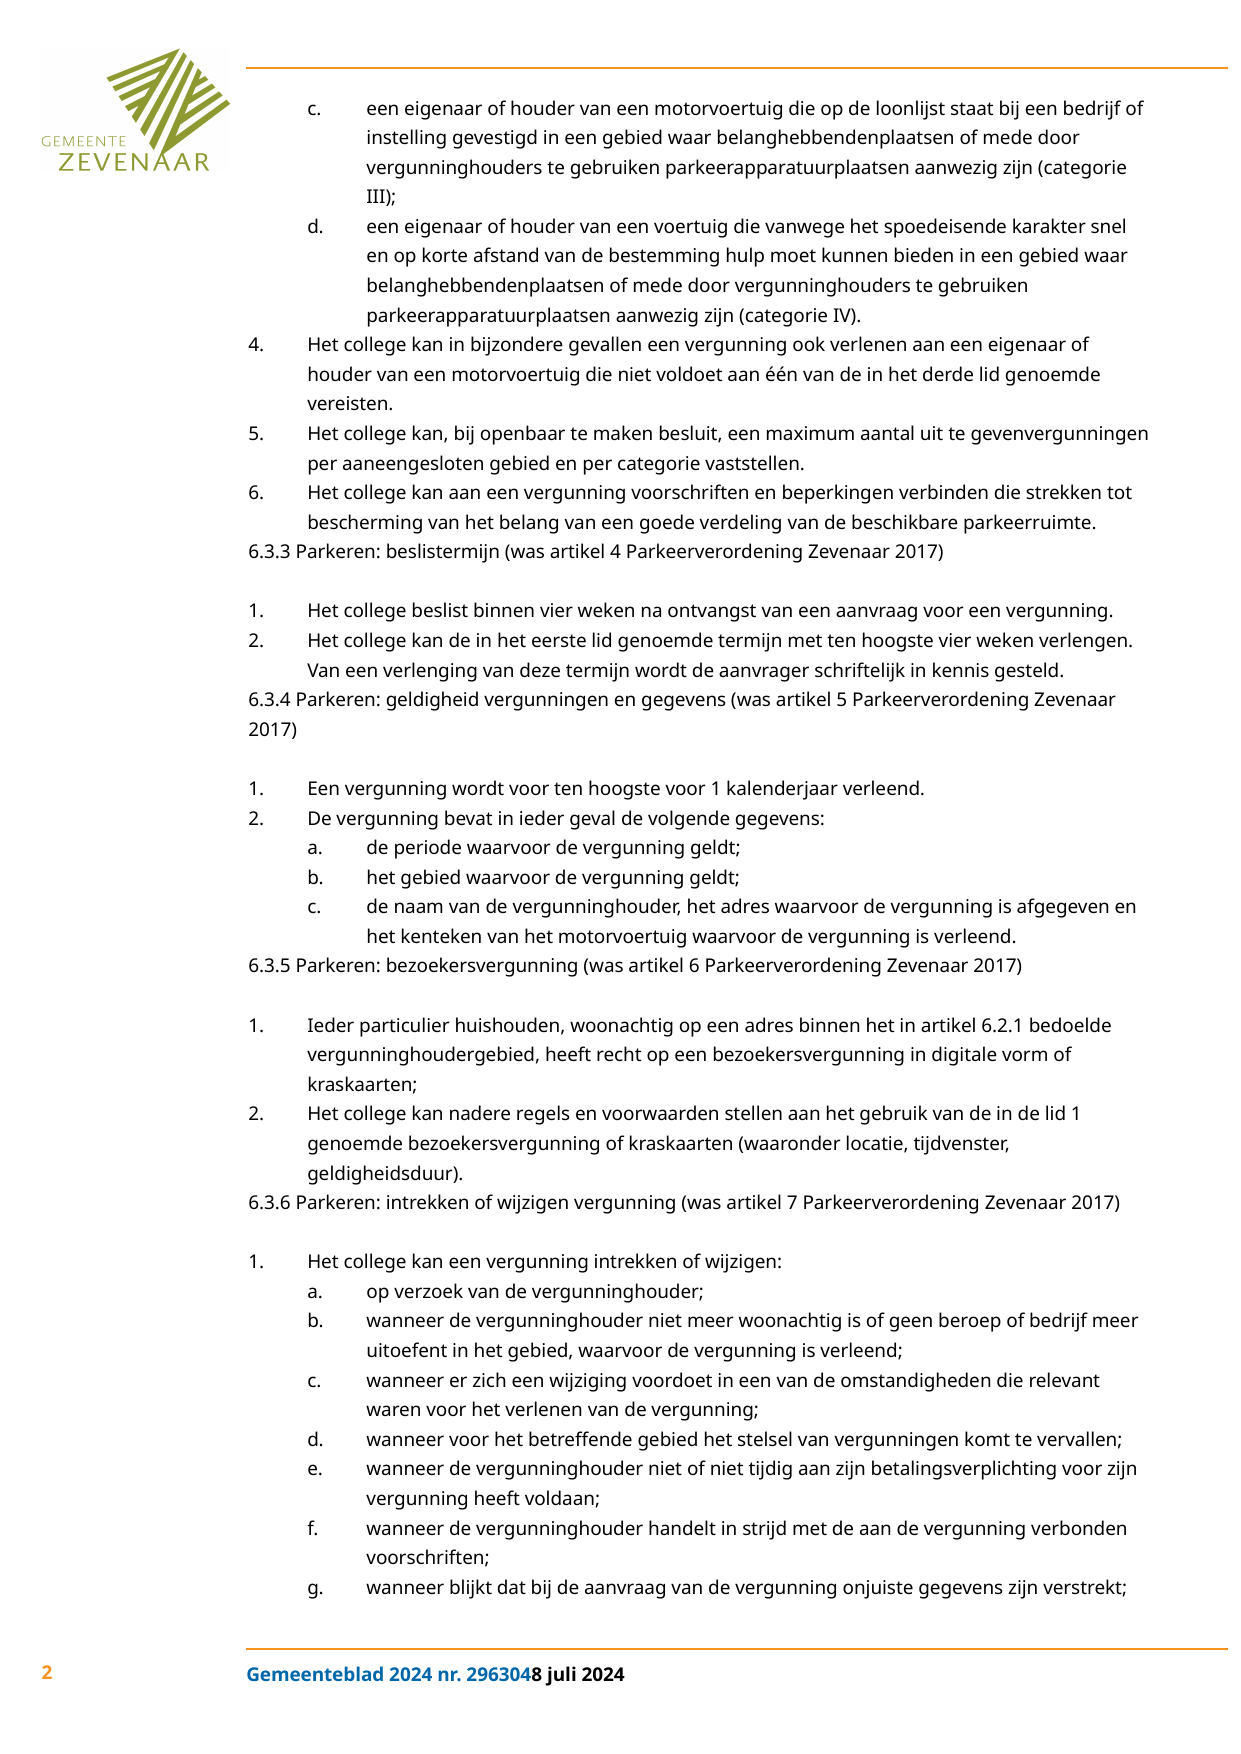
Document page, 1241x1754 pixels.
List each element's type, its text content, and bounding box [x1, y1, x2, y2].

list Het college kan de in het eerste lid genoemde termijn met ten hoogste vier weken verlengen. Van een verlenging van deze termijn wordt de aanvrager schriftelijk in kennis gesteld. [248, 627, 1152, 683]
list wanneer er zich een wijziging voordoet in een van de omstandigheden die relevant waren voor het verlenen van de vergunning; [307, 1367, 1152, 1422]
text 6.3.3 Parkeren: beslistermijn (was artikel 4 Parkeerverordening Zevenaar 2017) [248, 538, 1152, 564]
list op verzoek van de vergunninghouder; [307, 1278, 1152, 1304]
list een eigenaar of houder van een voertuig die vanwege het spoedeisende karakter snel en op korte afstand van de bestemming hulp moet kunnen bieden in een gebied waar belanghebbendenplaatsen of mede door vergunninghouders te gebruiken parkeerapparatuurplaatsen aanwezig zijn (categorie IV). [307, 213, 1152, 328]
list Het college beslist binnen vier weken na ontvangst van een aanvraag voor een vergunning. [248, 598, 1152, 623]
list het gebied waarvoor de vergunning geldt; [307, 864, 1152, 890]
list Een vergunning wordt voor ten hoogste voor 1 kalenderjaar verleend. [248, 775, 1152, 801]
list Ieder particulier huishouden, woonachtig op een adres binnen het in artikel 6.2.1 bedoelde vergunninghoudergebied, heeft recht op een bezoekersvergunning in digitale vorm of kraskaarten; [248, 1012, 1152, 1097]
list Het college kan aan een vergunning voorschriften en beperkingen verbinden die strekken tot bescherming van het belang van een goede verdeling van de beschikbare parkeerruimte. [248, 479, 1152, 535]
list de periode waarvoor de vergunning geldt; [307, 834, 1152, 860]
list wanneer de vergunninghouder handelt in strijd met de aan de vergunning verbonden voorschriften; [307, 1515, 1152, 1570]
list wanneer de vergunninghouder niet of niet tijdig aan zijn betalingsverplichting voor zijn vergunning heeft voldaan; [307, 1456, 1152, 1511]
list wanneer de vergunninghouder niet meer woonachtig is of geen beroep of bedrijf meer uitoefent in het gebied, waarvoor de vergunning is verleend; [307, 1308, 1152, 1363]
text 6.3.5 Parkeren: bezoekersvergunning (was artikel 6 Parkeerverordening Zevenaar 2017) [248, 953, 1152, 978]
list een eigenaar of houder van een motorvoertuig die op de loonlijst staat bij een bedrijf of instelling gevestigd in een gebied waar belanghebbendenplaatsen of mede door vergunninghouders te gebruiken parkeerapparatuurplaatsen aanwezig zijn (categorie III); [307, 95, 1152, 209]
list wanneer blijkt dat bij de aanvraag van de vergunning onjuiste gegevens zijn verstrekt; [307, 1574, 1152, 1600]
list wanneer voor het betreffende gebied het stelsel van vergunningen komt te vervallen; [307, 1426, 1152, 1452]
list Het college kan nadere regels en voorwaarden stellen aan het gebruik van de in de lid 1 genoemde bezoekersvergunning of kraskaarten (waaronder locatie, tijdvenster, geldigheidsduur). [248, 1101, 1152, 1186]
list De vergunning bevat in ieder geval de volgende gegevens: [248, 805, 1152, 831]
text 6.3.6 Parkeren: intrekken of wijzigen vergunning (was artikel 7 Parkeerverordening Zevenaar 2017) [248, 1189, 1152, 1215]
picture [41, 47, 231, 172]
list de naam van de vergunninghouder, het adres waarvoor de vergunning is afgegeven en het kenteken van het motorvoertuig waarvoor de vergunning is verleend. [307, 893, 1152, 949]
list Het college kan een vergunning intrekken of wijzigen: [248, 1248, 1152, 1274]
list Het college kan, bij openbaar te maken besluit, een maximum aantal uit te gevenvergunningen per aaneengesloten gebied en per categorie vaststellen. [248, 420, 1152, 476]
text 6.3.4 Parkeren: geldigheid vergunningen en gegevens (was artikel 5 Parkeerverordening Zevenaar 2017) [248, 686, 1152, 742]
list Het college kan in bijzondere gevallen een vergunning ook verlenen aan een eigenaar of houder van een motorvoertuig die niet voldoet aan één van de in het derde lid genoemde vereisten. [248, 331, 1152, 416]
